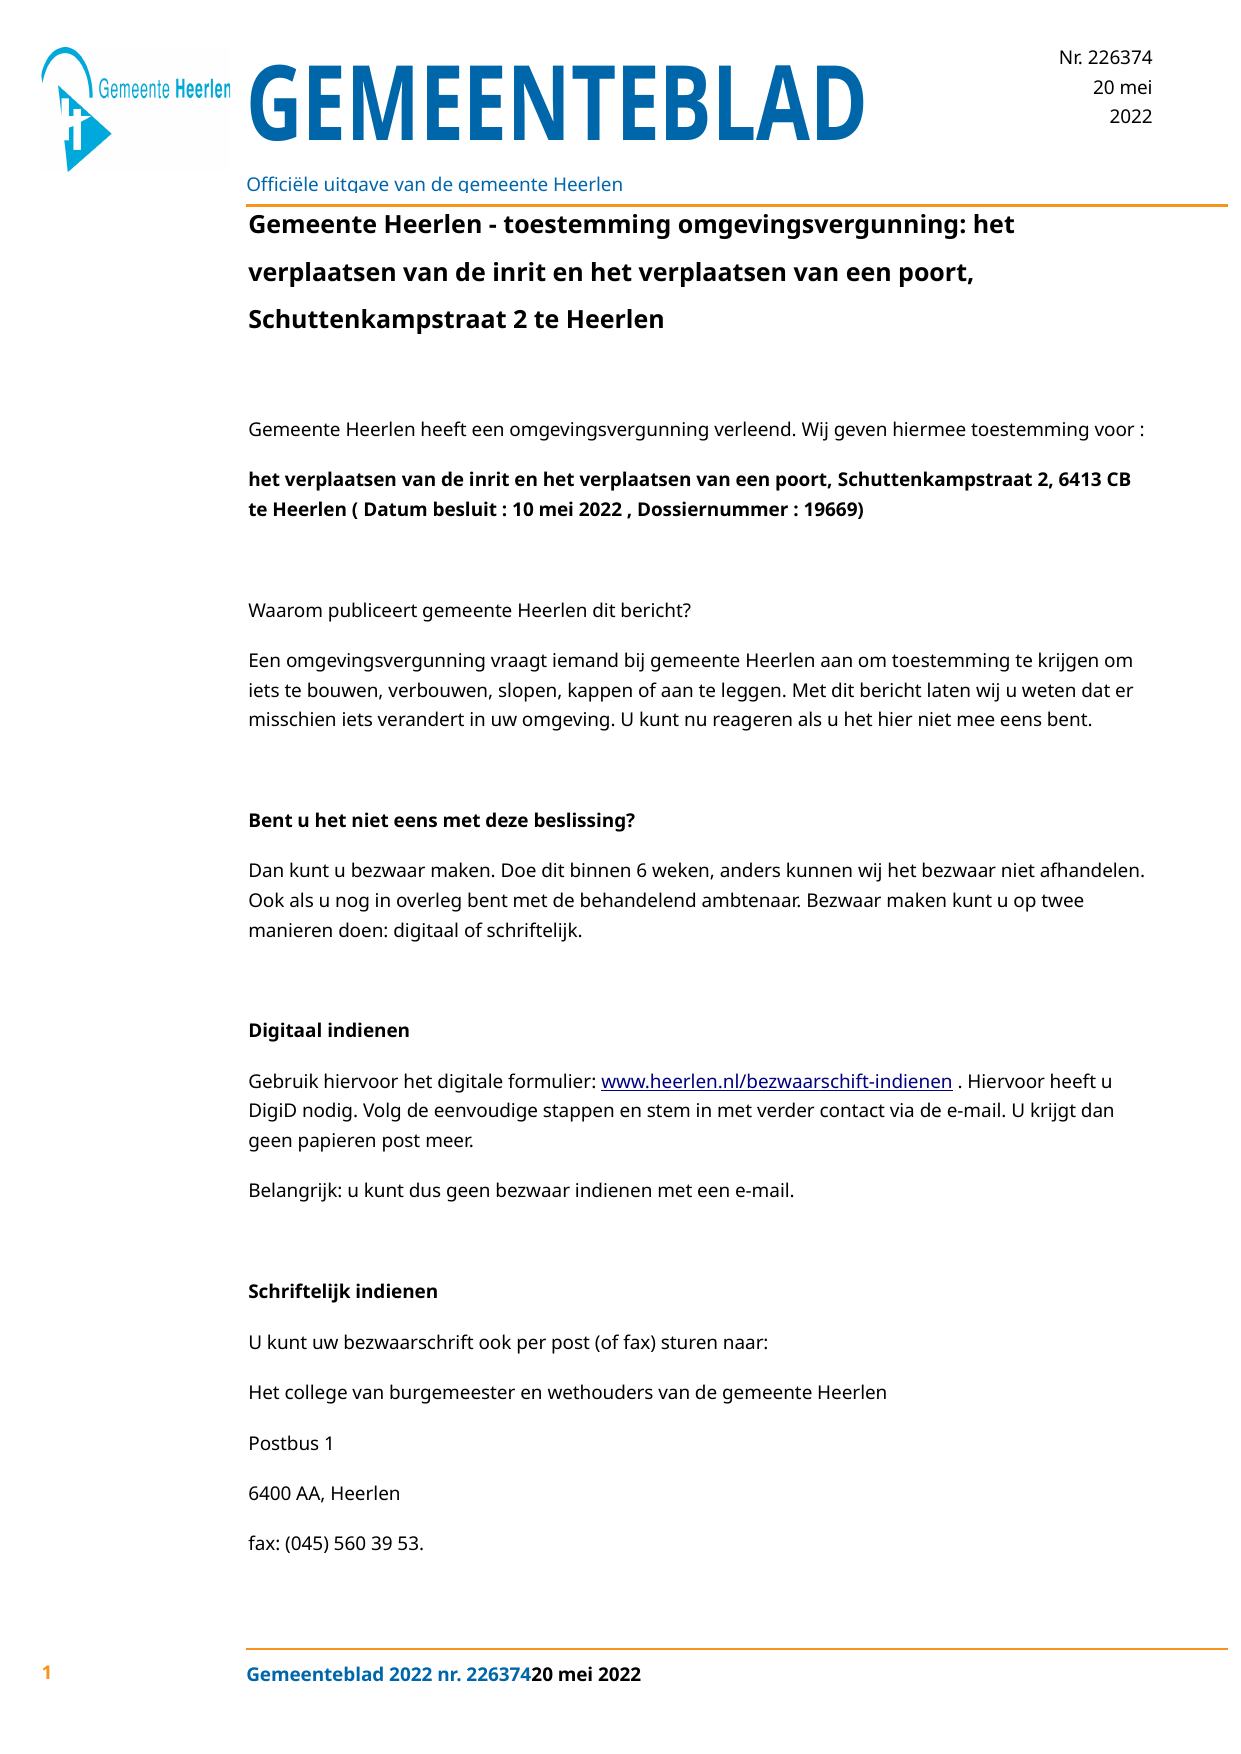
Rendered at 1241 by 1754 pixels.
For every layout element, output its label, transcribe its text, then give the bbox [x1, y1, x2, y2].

text Digitaal indienen [248, 1018, 1152, 1043]
text Belangrijk: u kunt dus geen bezwaar indienen met een e-mail. [248, 1178, 1152, 1203]
text Postbus 1 [248, 1430, 1152, 1455]
text fax: (045) 560 39 53. [248, 1531, 1152, 1556]
text Gemeente Heerlen - toestemming omgevingsvergunning: het verplaatsen van de inrit en het verplaatsen van een poort, Schuttenkampstraat 2 te Heerlen [248, 207, 1152, 336]
text Gebruik hiervoor het digitale formulier: www.heerlen.nl/bezwaarschift-indienen . Hiervoor heeft u DigiD nodig. Volg de eenvoudige stappen en stem in met verder contact via de e-mail. U krijgt dan geen papieren post meer. [248, 1068, 1152, 1153]
text Bent u het niet eens met deze beslissing? [248, 807, 1152, 833]
text 6400 AA, Heerlen [248, 1480, 1152, 1506]
picture [41, 47, 59, 70]
picture [41, 47, 231, 172]
text het verplaatsen van de inrit en het verplaatsen van een poort, Schuttenkampstraat 2, 6413 CB te Heerlen ( Datum besluit : 10 mei 2022 , Dossiernummer : 19669) [248, 466, 1152, 522]
text Waarom publiceert gemeente Heerlen dit bericht? [248, 597, 1152, 622]
text Dan kunt u bezwaar maken. Doe dit binnen 6 weken, anders kunnen wij het bezwaar niet afhandelen. Ook als u nog in overleg bent met de behandelend ambtenaar. Bezwaar maken kunt u op twee manieren doen: digitaal of schriftelijk. [248, 858, 1152, 942]
text Een omgevingsvergunning vraagt iemand bij gemeente Heerlen aan om toestemming te krijgen om iets te bouwen, verbouwen, slopen, kappen of aan te leggen. Met dit bericht laten wij u weten dat er misschien iets verandert in uw omgeving. U kunt nu reageren als u het hier niet mee eens bent. [248, 647, 1152, 732]
text U kunt uw bezwaarschrift ook per post (of fax) sturen naar: [248, 1329, 1152, 1354]
text Schriftelijk indienen [248, 1278, 1152, 1304]
text Gemeente Heerlen heeft een omgevingsvergunning verleend. Wij geven hiermee toestemming voor : [248, 416, 1152, 442]
text Het college van burgemeester en wethouders van de gemeente Heerlen [248, 1379, 1152, 1405]
